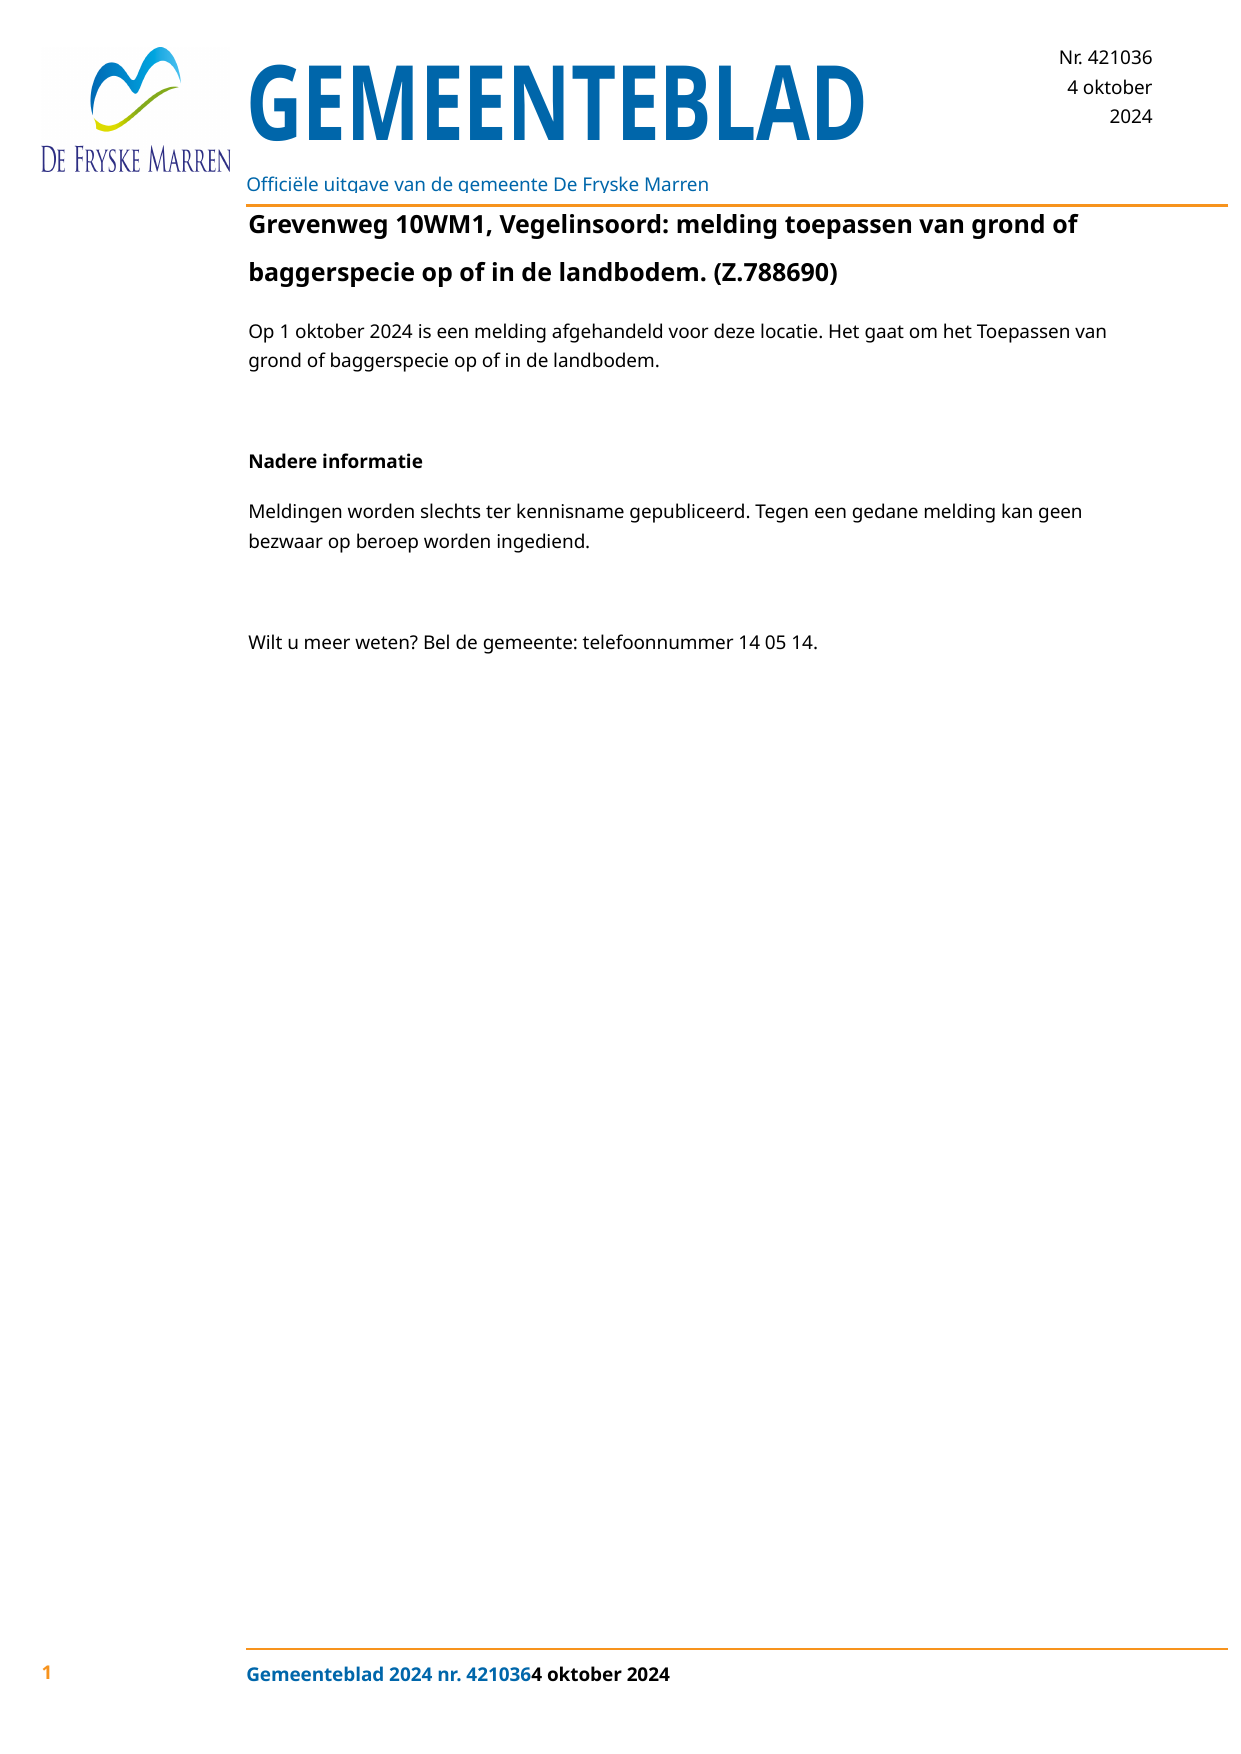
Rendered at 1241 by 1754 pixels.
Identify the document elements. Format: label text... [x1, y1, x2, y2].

text Nadere informatie [248, 448, 1152, 474]
text Grevenweg 10WM1, Vegelinsoord: melding toepassen van grond of baggerspecie op of in de landbodem. (Z.788690) [248, 207, 1152, 288]
text Wilt u meer weten? Bel de gemeente: telefoonnummer 14 05 14. [248, 629, 1152, 655]
picture [41, 47, 231, 172]
text Op 1 oktober 2024 is een melding afgehandeld voor deze locatie. Het gaat om het Toepassen van grond of baggerspecie op of in de landbodem. [248, 318, 1152, 373]
text Meldingen worden slechts ter kennisname gepubliceerd. Tegen een gedane melding kan geen bezwaar op beroep worden ingediend. [248, 499, 1152, 554]
